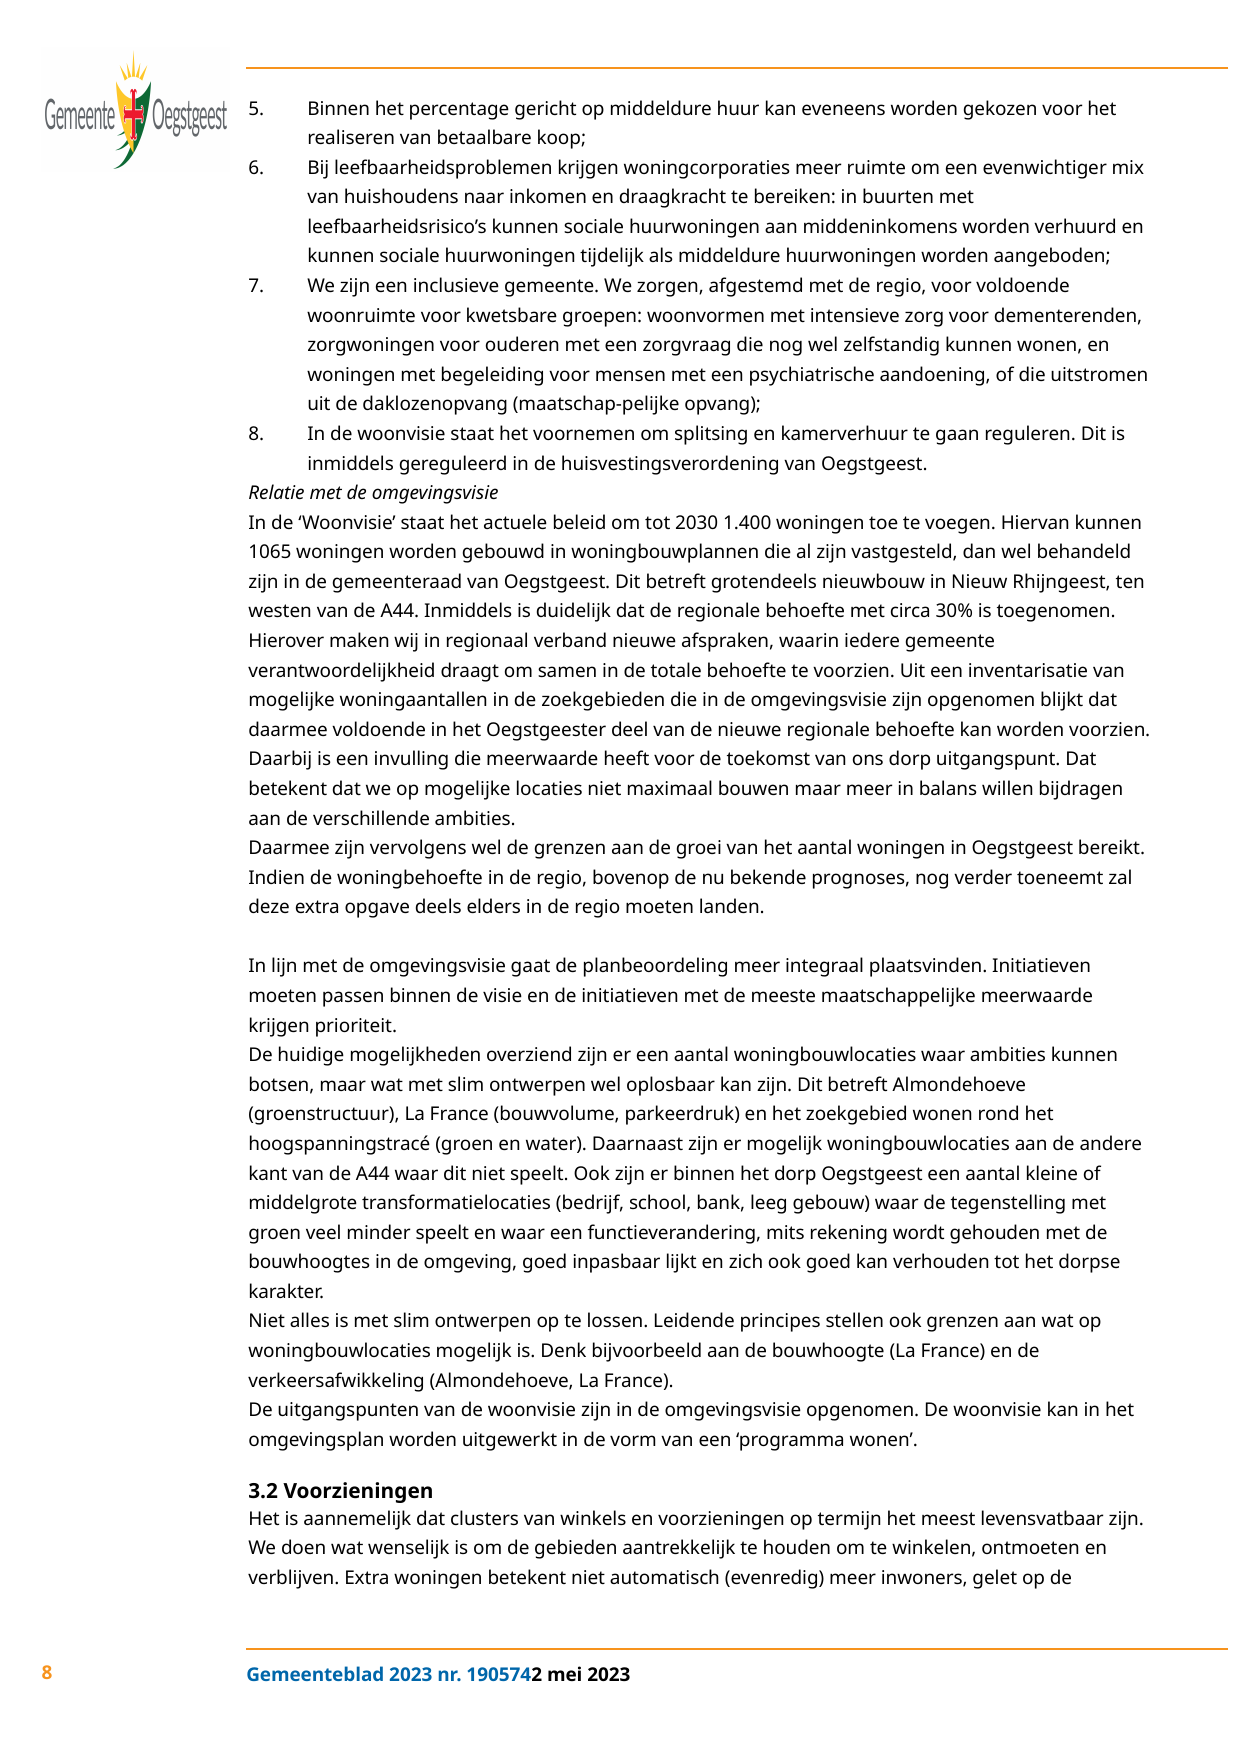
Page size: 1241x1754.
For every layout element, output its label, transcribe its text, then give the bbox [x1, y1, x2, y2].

text In de ‘Woonvisie’ staat het actuele beleid om tot 2030 1.400 woningen toe te voegen. Hiervan kunnen 1065 woningen worden gebouwd in woningbouwplannen die al zijn vastgesteld, dan wel behandeld zijn in de gemeenteraad van Oegstgeest. Dit betreft grotendeels nieuwbouw in Nieuw Rhijngeest, ten westen van de A44. Inmiddels is duidelijk dat de regionale behoefte met circa 30% is toegenomen. Hierover maken wij in regionaal verband nieuwe afspraken, waarin iedere gemeente verantwoordelijkheid draagt om samen in de totale behoefte te voorzien. Uit een inventarisatie van mogelijke woningaantallen in de zoekgebieden die in de omgevingsvisie zijn opgenomen blijkt dat daarmee voldoende in het Oegstgeester deel van de nieuwe regionale behoefte kan worden voorzien. Daarbij is een invulling die meerwaarde heeft voor de toekomst van ons dorp uitgangspunt. Dat betekent dat we op mogelijke locaties niet maximaal bouwen maar meer in balans willen bijdragen aan de verschillende ambities. [248, 509, 1152, 831]
picture [41, 47, 231, 172]
text Daarmee zijn vervolgens wel de grenzen aan de groei van het aantal woningen in Oegstgeest bereikt. Indien de woningbehoefte in de regio, bovenop de nu bekende prognoses, nog verder toeneemt zal deze extra opgave deels elders in de regio moeten landen. [248, 834, 1152, 919]
list Binnen het percentage gericht op middeldure huur kan eveneens worden gekozen voor het realiseren van betaalbare koop; [248, 95, 1152, 150]
text Het is aannemelijk dat clusters van winkels en voorzieningen op termijn het meest levensvatbaar zijn. We doen wat wenselijk is om de gebieden aantrekkelijk te houden om te winkelen, ontmoeten en verblijven. Extra woningen betekent niet automatisch (evenredig) meer inwoners, gelet op de [248, 1505, 1152, 1590]
list Bij leefbaarheidsproblemen krijgen woningcorporaties meer ruimte om een evenwichtiger mix van huishoudens naar inkomen en draagkracht te bereiken: in buurten met leefbaarheidsrisico’s kunnen sociale huurwoningen aan middeninkomens worden verhuurd en kunnen sociale huurwoningen tijdelijk als middeldure huurwoningen worden aangeboden; [248, 154, 1152, 268]
text Niet alles is met slim ontwerpen op te lossen. Leidende principes stellen ook grenzen aan wat op woningbouwlocaties mogelijk is. Denk bijvoorbeeld aan de bouwhoogte (La France) en de verkeersafwikkeling (Almondehoeve, La France). [248, 1308, 1152, 1393]
list We zijn een inclusieve gemeente. We zorgen, afgestemd met de regio, voor voldoende woonruimte voor kwetsbare groepen: woonvormen met intensieve zorg voor dementerenden, zorgwoningen voor ouderen met een zorgvraag die nog wel zelfstandig kunnen wonen, en woningen met begeleiding voor mensen met een psychiatrische aandoening, of die uitstromen uit de daklozenopvang (maatschap-pelijke opvang); [248, 272, 1152, 416]
text In lijn met de omgevingsvisie gaat de planbeoordeling meer integraal plaatsvinden. Initiatieven moeten passen binnen de visie en de initiatieven met de meeste maatschappelijke meerwaarde krijgen prioriteit. [248, 953, 1152, 1038]
text Relatie met de omgevingsvisie [248, 479, 1152, 505]
text De uitgangspunten van de woonvisie zijn in de omgevingsvisie opgenomen. De woonvisie kan in het omgevingsplan worden uitgewerkt in de vorm van een ‘programma wonen’. [248, 1396, 1152, 1452]
text 3.2 Voorzieningen [248, 1476, 1152, 1505]
list In de woonvisie staat het voornemen om splitsing en kamerverhuur te gaan reguleren. Dit is inmiddels gereguleerd in de huisvestingsverordening van Oegstgeest. [248, 420, 1152, 476]
text De huidige mogelijkheden overziend zijn er een aantal woningbouwlocaties waar ambities kunnen botsen, maar wat met slim ontwerpen wel oplosbaar kan zijn. Dit betreft Almondehoeve (groenstructuur), La France (bouwvolume, parkeerdruk) en het zoekgebied wonen rond het hoogspanningstracé (groen en water). Daarnaast zijn er mogelijk woningbouwlocaties aan de andere kant van de A44 waar dit niet speelt. Ook zijn er binnen het dorp Oegstgeest een aantal kleine of middelgrote transformatielocaties (bedrijf, school, bank, leeg gebouw) waar de tegenstelling met groen veel minder speelt en waar een functieverandering, mits rekening wordt gehouden met de bouwhoogtes in de omgeving, goed inpasbaar lijkt en zich ook goed kan verhouden tot het dorpse karakter. [248, 1041, 1152, 1304]
